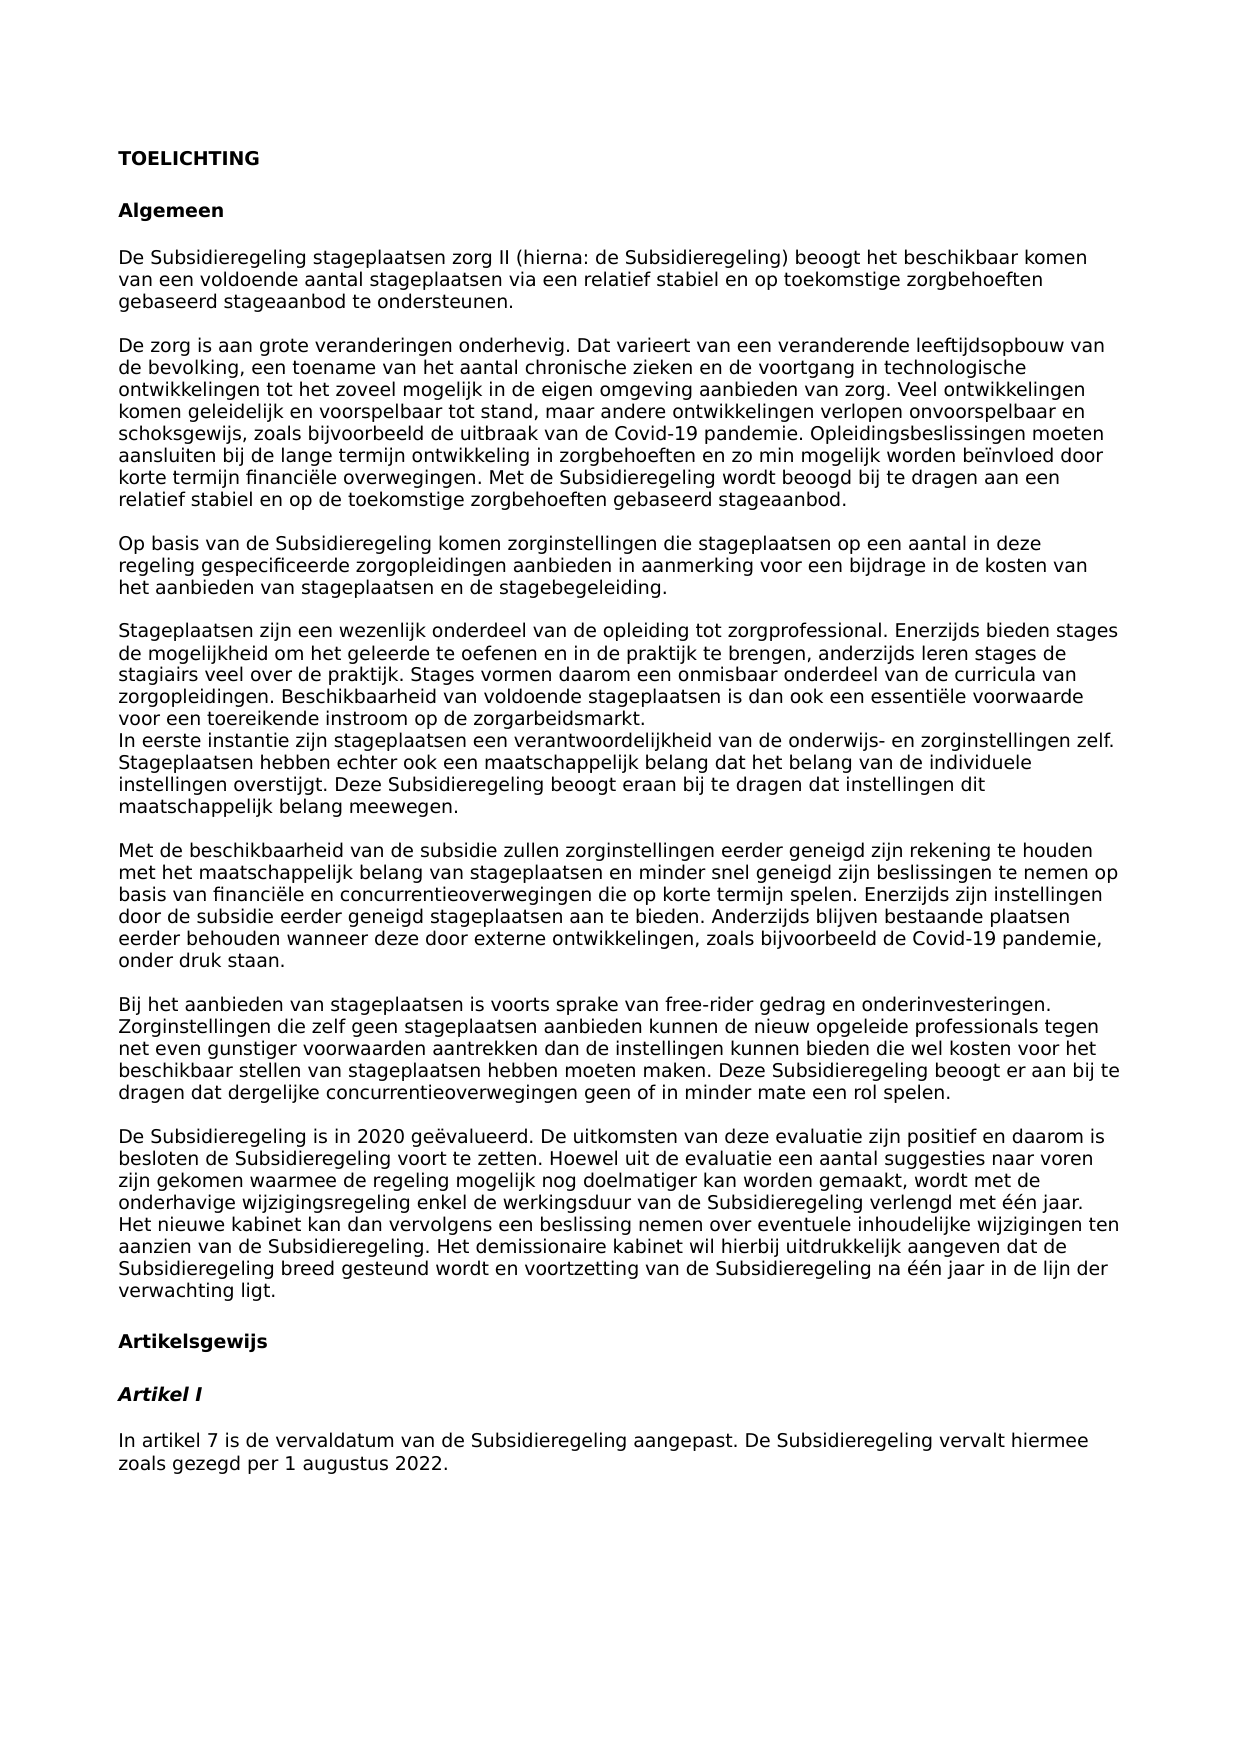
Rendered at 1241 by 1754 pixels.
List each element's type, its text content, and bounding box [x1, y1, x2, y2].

text Op basis van de Subsidieregeling komen zorginstellingen die stageplaatsen op een aantal in deze regeling gespecificeerde zorgopleidingen aanbieden in aanmerking voor een bijdrage in de kosten van het aanbieden van stageplaatsen en de stagebegeleiding. [118, 533, 1122, 598]
subtitle TOELICHTING [118, 148, 1122, 170]
text Stageplaatsen zijn een wezenlijk onderdeel van de opleiding tot zorgprofessional. Enerzijds bieden stages de mogelijkheid om het geleerde te oefenen en in de praktijk te brengen, anderzijds leren stages de stagiairs veel over de praktijk. Stages vormen daarom een onmisbaar onderdeel van de curricula van zorgopleidingen. Beschikbaarheid van voldoende stageplaatsen is dan ook een essentiële voorwaarde voor een toereikende instroom op de zorgarbeidsmarkt. [118, 620, 1122, 730]
text De Subsidieregeling stageplaatsen zorg II (hierna: de Subsidieregeling) beoogt het beschikbaar komen van een voldoende aantal stageplaatsen via een relatief stabiel en op toekomstige zorgbehoeften gebaseerd stageaanbod te ondersteunen. [118, 247, 1122, 313]
subtitle Artikelsgewijs [118, 1331, 1122, 1353]
text In artikel 7 is de vervaldatum van de Subsidieregeling aangepast. De Subsidieregeling vervalt hiermee zoals gezegd per 1 augustus 2022. [118, 1430, 1122, 1474]
text Met de beschikbaarheid van de subsidie zullen zorginstellingen eerder geneigd zijn rekening te houden met het maatschappelijk belang van stageplaatsen en minder snel geneigd zijn beslissingen te nemen op basis van financiële en concurrentieoverwegingen die op korte termijn spelen. Enerzijds zijn instellingen door de subsidie eerder geneigd stageplaatsen aan te bieden. Anderzijds blijven bestaande plaatsen eerder behouden wanneer deze door externe ontwikkelingen, zoals bijvoorbeeld de Covid-19 pandemie, onder druk staan. [118, 840, 1122, 972]
text De Subsidieregeling is in 2020 geëvalueerd. De uitkomsten van deze evaluatie zijn positief en daarom is besloten de Subsidieregeling voort te zetten. Hoewel uit de evaluatie een aantal suggesties naar voren zijn gekomen waarmee de regeling mogelijk nog doelmatiger kan worden gemaakt, wordt met de onderhavige wijzigingsregeling enkel de werkingsduur van de Subsidieregeling verlengd met één jaar. Het nieuwe kabinet kan dan vervolgens een beslissing nemen over eventuele inhoudelijke wijzigingen ten aanzien van de Subsidieregeling. Het demissionaire kabinet wil hierbij uitdrukkelijk aangeven dat de Subsidieregeling breed gesteund wordt en voortzetting van de Subsidieregeling na één jaar in de lijn der verwachting ligt. [118, 1126, 1122, 1301]
subtitle Artikel I [118, 1383, 1122, 1405]
text In eerste instantie zijn stageplaatsen een verantwoordelijkheid van de onderwijs- en zorginstellingen zelf. Stageplaatsen hebben echter ook een maatschappelijk belang dat het belang van de individuele instellingen overstijgt. Deze Subsidieregeling beoogt eraan bij te dragen dat instellingen dit maatschappelijk belang meewegen. [118, 730, 1122, 818]
text Bij het aanbieden van stageplaatsen is voorts sprake van free-rider gedrag en onderinvesteringen. Zorginstellingen die zelf geen stageplaatsen aanbieden kunnen de nieuw opgeleide professionals tegen net even gunstiger voorwaarden aantrekken dan de instellingen kunnen bieden die wel kosten voor het beschikbaar stellen van stageplaatsen hebben moeten maken. Deze Subsidieregeling beoogt er aan bij te dragen dat dergelijke concurrentieoverwegingen geen of in minder mate een rol spelen. [118, 994, 1122, 1104]
text De zorg is aan grote veranderingen onderhevig. Dat varieert van een veranderende leeftijdsopbouw van de bevolking, een toename van het aantal chronische zieken en de voortgang in technologische ontwikkelingen tot het zoveel mogelijk in de eigen omgeving aanbieden van zorg. Veel ontwikkelingen komen geleidelijk en voorspelbaar tot stand, maar andere ontwikkelingen verlopen onvoorspelbaar en schoksgewijs, zoals bijvoorbeeld de uitbraak van de Covid-19 pandemie. Opleidingsbeslissingen moeten aansluiten bij de lange termijn ontwikkeling in zorgbehoeften en zo min mogelijk worden beïnvloed door korte termijn financiële overwegingen. Met de Subsidieregeling wordt beoogd bij te dragen aan een relatief stabiel en op de toekomstige zorgbehoeften gebaseerd stageaanbod. [118, 335, 1122, 511]
subtitle Algemeen [118, 200, 1122, 222]
